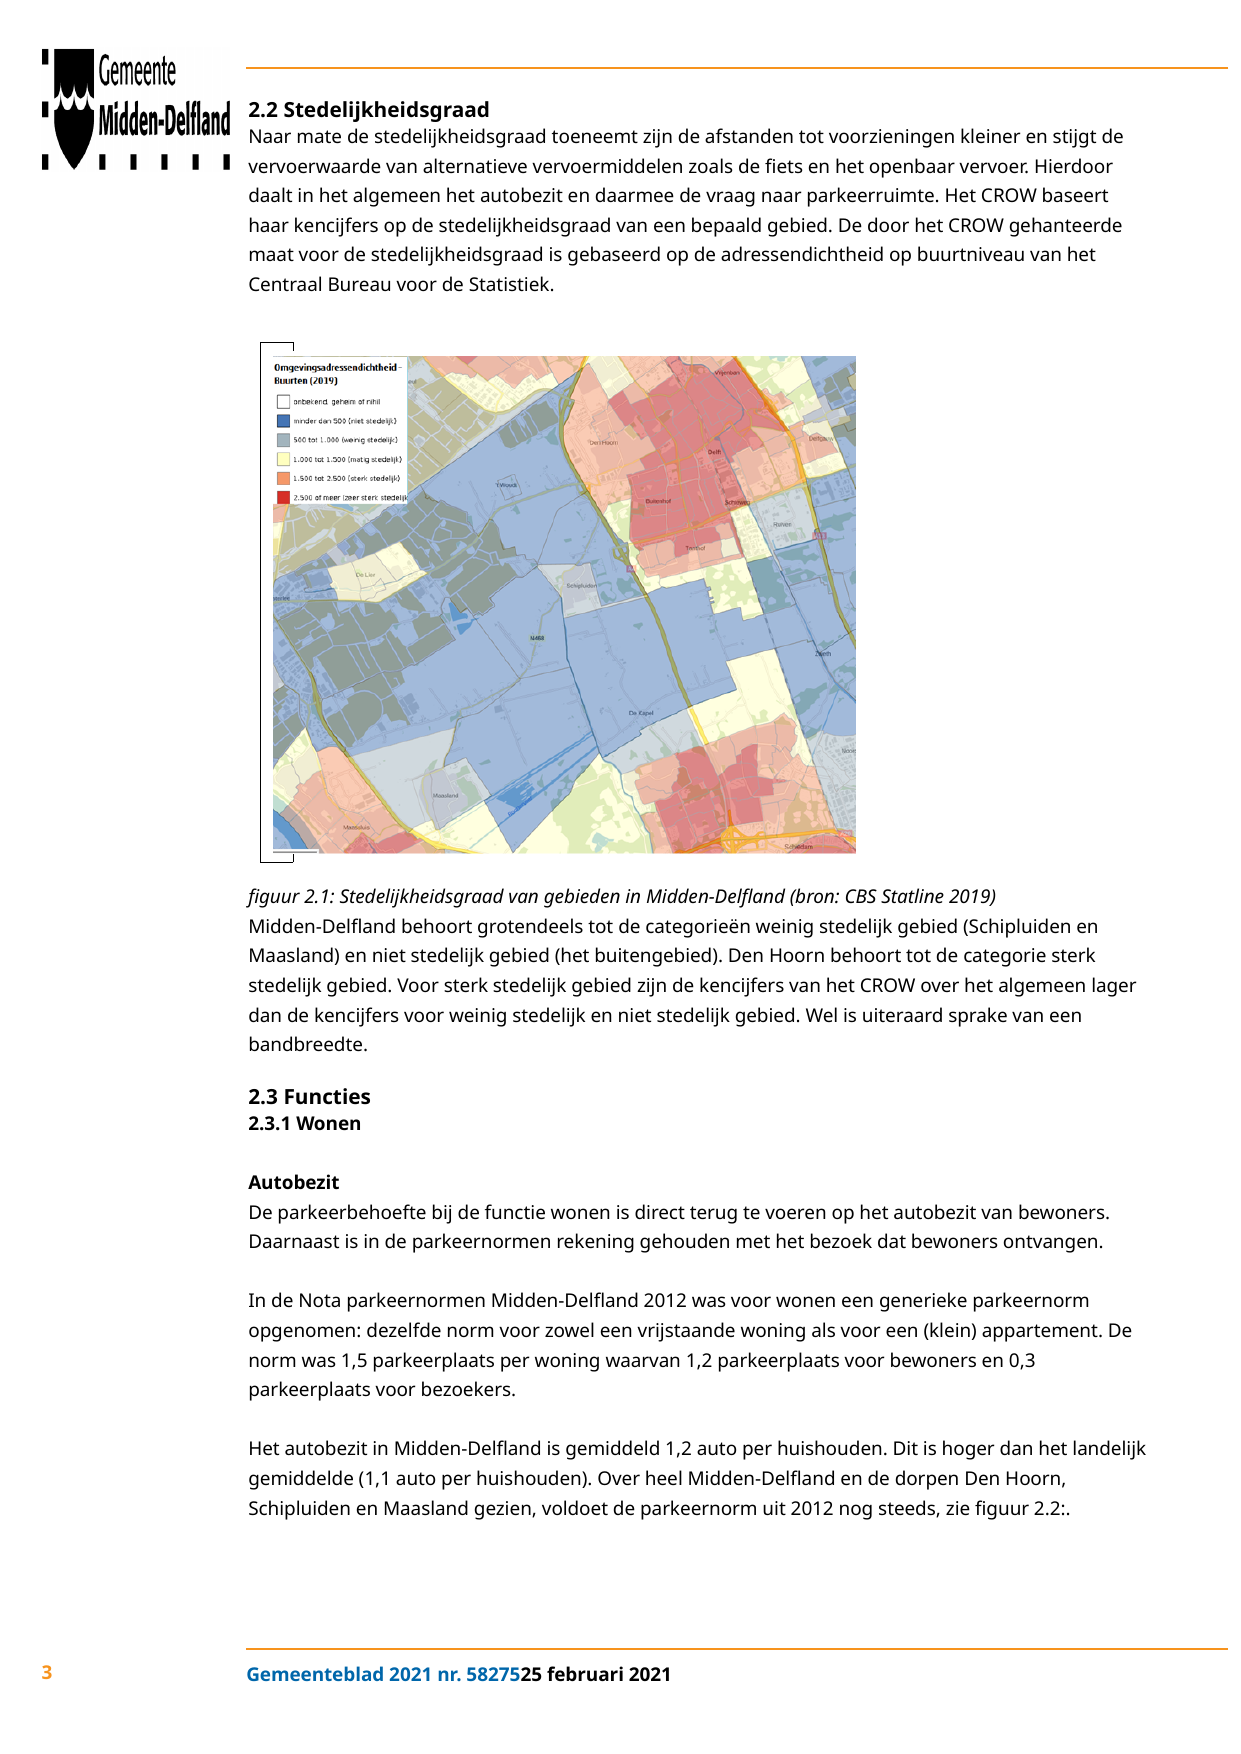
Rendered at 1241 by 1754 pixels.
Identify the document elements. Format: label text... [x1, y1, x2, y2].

text 2.3 Functies [248, 1082, 1152, 1110]
text In de Nota parkeernormen Midden-Delfland 2012 was voor wonen een generieke parkeernorm opgenomen: dezelfde norm voor zowel een vrijstaande woning als voor een (klein) appartement. De norm was 1,5 parkeerplaats per woning waarvan 1,2 parkeerplaats voor bewoners en 0,3 parkeerplaats voor bezoekers. [248, 1288, 1152, 1402]
text Naar mate de stedelijkheidsgraad toeneemt zijn de afstanden tot voorzieningen kleiner en stijgt de vervoerwaarde van alternatieve vervoermiddelen zoals de fiets en het openbaar vervoer. Hierdoor daalt in het algemeen het autobezit en daarmee de vraag naar parkeerruimte. Het CROW baseert haar kencijfers op de stedelijkheidsgraad van een bepaald gebied. De door het CROW gehanteerde maat voor de stedelijkheidsgraad is gebaseerd op de adressendichtheid op buurtniveau van het Centraal Bureau voor de Statistiek. [248, 123, 1152, 297]
text De parkeerbehoefte bij de functie wonen is direct terug te voeren op het autobezit van bewoners. Daarnaast is in de parkeernormen rekening gehouden met het bezoek dat bewoners ontvangen. [248, 1199, 1152, 1254]
picture [268, 351, 860, 854]
text figuur 2.1: Stedelijkheidsgraad van gebieden in Midden-Delfland (bron: CBS Statline 2019) [248, 883, 1152, 909]
text 2.2 Stedelijkheidsgraad [248, 95, 1152, 123]
text Autobezit [248, 1169, 1152, 1195]
picture [41, 47, 231, 172]
text 2.3.1 Wonen [248, 1110, 1152, 1136]
text Midden-Delfland behoort grotendeels tot de categorieën weinig stedelijk gebied (Schipluiden en Maasland) en niet stedelijk gebied (het buitengebied). Den Hoorn behoort tot de categorie sterk stedelijk gebied. Voor sterk stedelijk gebied zijn de kencijfers van het CROW over het algemeen lager dan de kencijfers voor weinig stedelijk en niet stedelijk gebied. Wel is uiteraard sprake van een bandbreedte. [248, 913, 1152, 1057]
text Het autobezit in Midden-Delfland is gemiddeld 1,2 auto per huishouden. Dit is hoger dan het landelijk gemiddelde (1,1 auto per huishouden). Over heel Midden-Delfland en de dorpen Den Hoorn, Schipluiden en Maasland gezien, voldoet de parkeernorm uit 2012 nog steeds, zie figuur 2.2:. [248, 1436, 1152, 1521]
